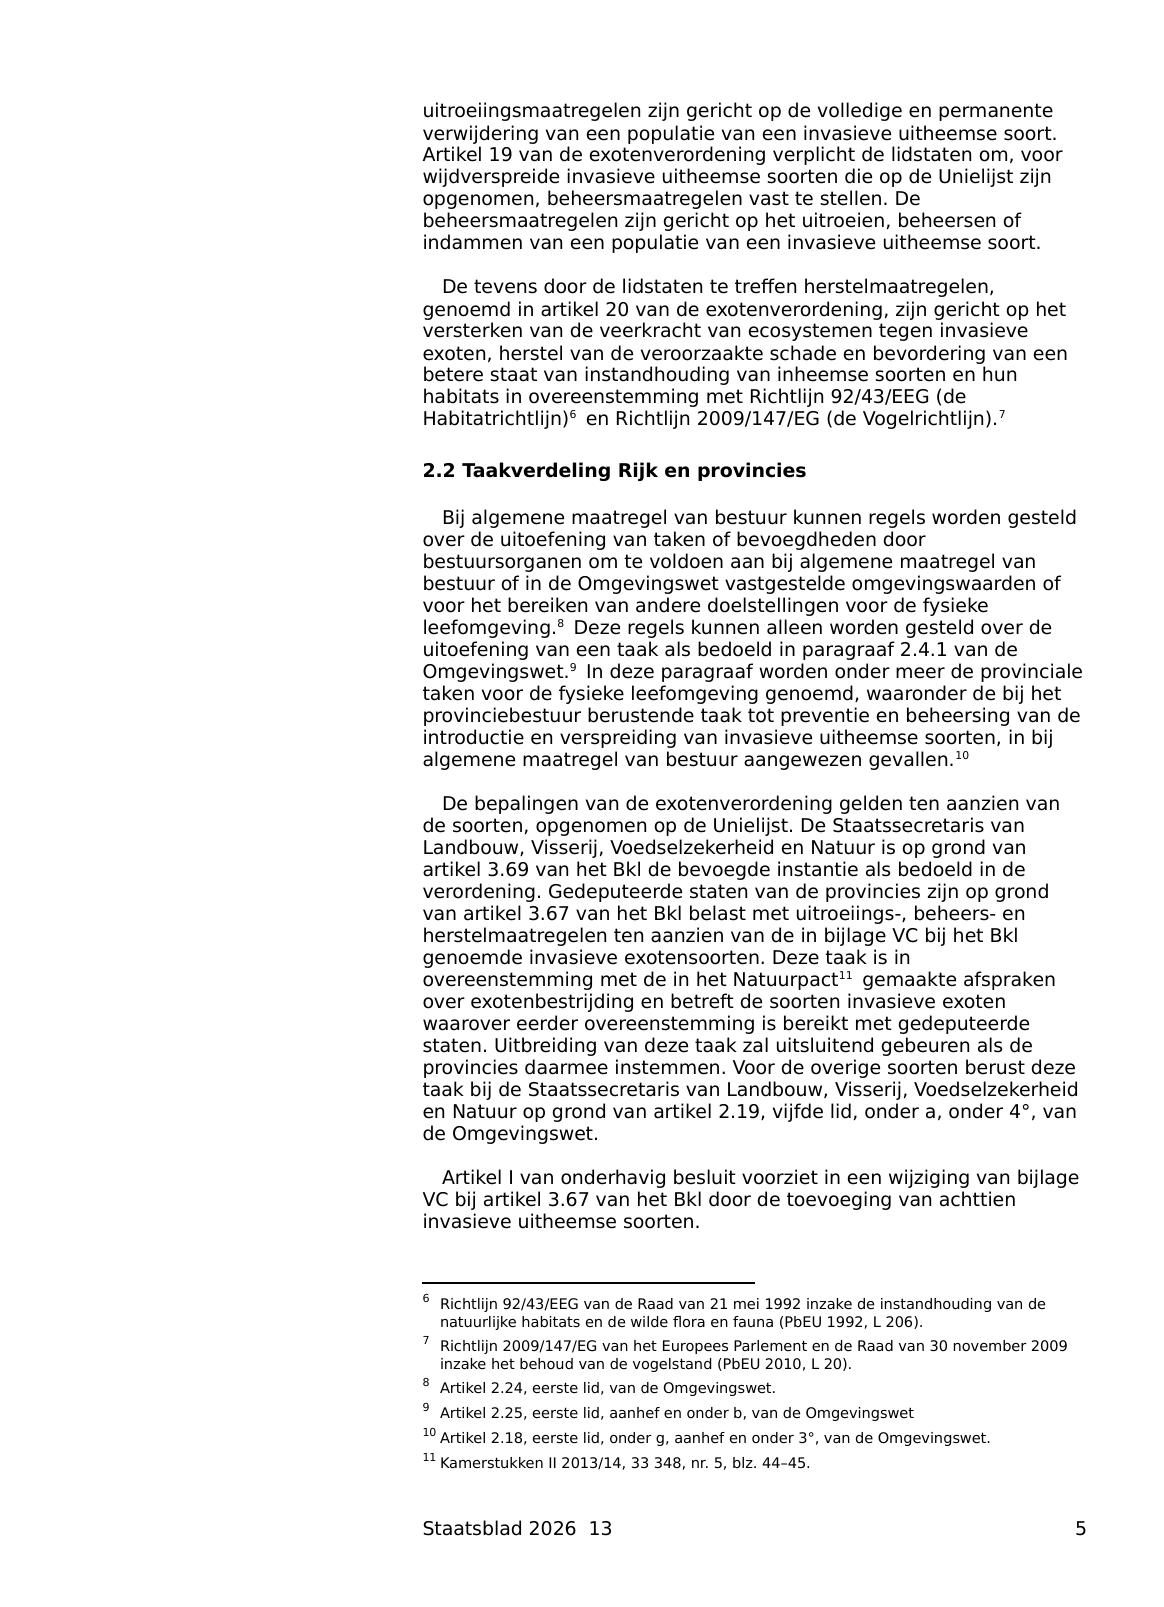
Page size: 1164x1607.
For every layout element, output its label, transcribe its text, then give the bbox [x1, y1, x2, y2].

subtitle 2.2 Taakverdeling Rijk en provincies [422, 460, 1087, 482]
text Artikel 2.24, eerste lid, van de Omgevingswet. [422, 1376, 1087, 1398]
text Richtlijn 2009/147/EG van het Europees Parlement en de Raad van 30 november 2009 inzake het behoud van de vogelstand (PbEU 2010, L 20). [422, 1334, 1087, 1373]
text Artikel 2.25, eerste lid, aanhef en onder b, van de Omgevingswet [422, 1401, 1087, 1423]
text Richtlijn 92/43/EEG van de Raad van 21 mei 1992 inzake de instandhouding van de natuurlijke habitats en de wilde flora en fauna (PbEU 1992, L 206). [422, 1292, 1087, 1331]
text Artikel 2.18, eerste lid, onder g, aanhef en onder 3°, van de Omgevingswet. [422, 1426, 1087, 1448]
text Kamerstukken II 2013/14, 33 348, nr. 5, blz. 44–45. [422, 1451, 1087, 1473]
text uitroeiingsmaatregelen zijn gericht op de volledige en permanente verwijdering van een populatie van een invasieve uitheemse soort. Artikel 19 van de exotenverordening verplicht de lidstaten om, voor wijdverspreide invasieve uitheemse soorten die op de Unielijst zijn opgenomen, beheersmaatregelen vast te stellen. De beheersmaatregelen zijn gericht op het uitroeien, beheersen of indammen van een populatie van een invasieve uitheemse soort. [422, 100, 1087, 254]
text Artikel I van onderhavig besluit voorziet in een wijziging van bijlage VC bij artikel 3.67 van het Bkl door de toevoeging van achttien invasieve uitheemse soorten. [422, 1167, 1087, 1233]
text De bepalingen van de exotenverordening gelden ten aanzien van de soorten, opgenomen op de Unielijst. De Staatssecretaris van Landbouw, Visserij, Voedselzekerheid en Natuur is op grond van artikel 3.69 van het Bkl de bevoegde instantie als bedoeld in de verordening. Gedeputeerde staten van de provincies zijn op grond van artikel 3.67 van het Bkl belast met uitroeiings-, beheers- en herstelmaatregelen ten aanzien van de in bijlage VC bij het Bkl genoemde invasieve exotensoorten. Deze taak is in overeenstemming met de in het Natuurpact gemaakte afspraken over exotenbestrijding en betreft de soorten invasieve exoten waarover eerder overeenstemming is bereikt met gedeputeerde staten. Uitbreiding van deze taak zal uitsluitend gebeuren als de provincies daarmee instemmen. Voor de overige soorten berust deze taak bij de Staatssecretaris van Landbouw, Visserij, Voedselzekerheid en Natuur op grond van artikel 2.19, vijfde lid, onder a, onder 4°, van de Omgevingswet. [422, 793, 1087, 1145]
text De tevens door de lidstaten te treffen herstelmaatregelen, genoemd in artikel 20 van de exotenverordening, zijn gericht op het versterken van de veerkracht van ecosystemen tegen invasieve exoten, herstel van de veroorzaakte schade en bevordering van een betere staat van instandhouding van inheemse soorten en hun habitats in overeenstemming met Richtlijn 92/43/EEG (de Habitatrichtlijn) en Richtlijn 2009/147/EG (de Vogelrichtlijn). [422, 276, 1087, 430]
text Bij algemene maatregel van bestuur kunnen regels worden gesteld over de uitoefening van taken of bevoegdheden door bestuursorganen om te voldoen aan bij algemene maatregel van bestuur of in de Omgevingswet vastgestelde omgevingswaarden of voor het bereiken van andere doelstellingen voor de fysieke leefomgeving. Deze regels kunnen alleen worden gesteld over de uitoefening van een taak als bedoeld in paragraaf 2.4.1 van de Omgevingswet. In deze paragraaf worden onder meer de provinciale taken voor de fysieke leefomgeving genoemd, waaronder de bij het provinciebestuur berustende taak tot preventie en beheersing van de introductie en verspreiding van invasieve uitheemse soorten, in bij algemene maatregel van bestuur aangewezen gevallen. [422, 507, 1087, 771]
